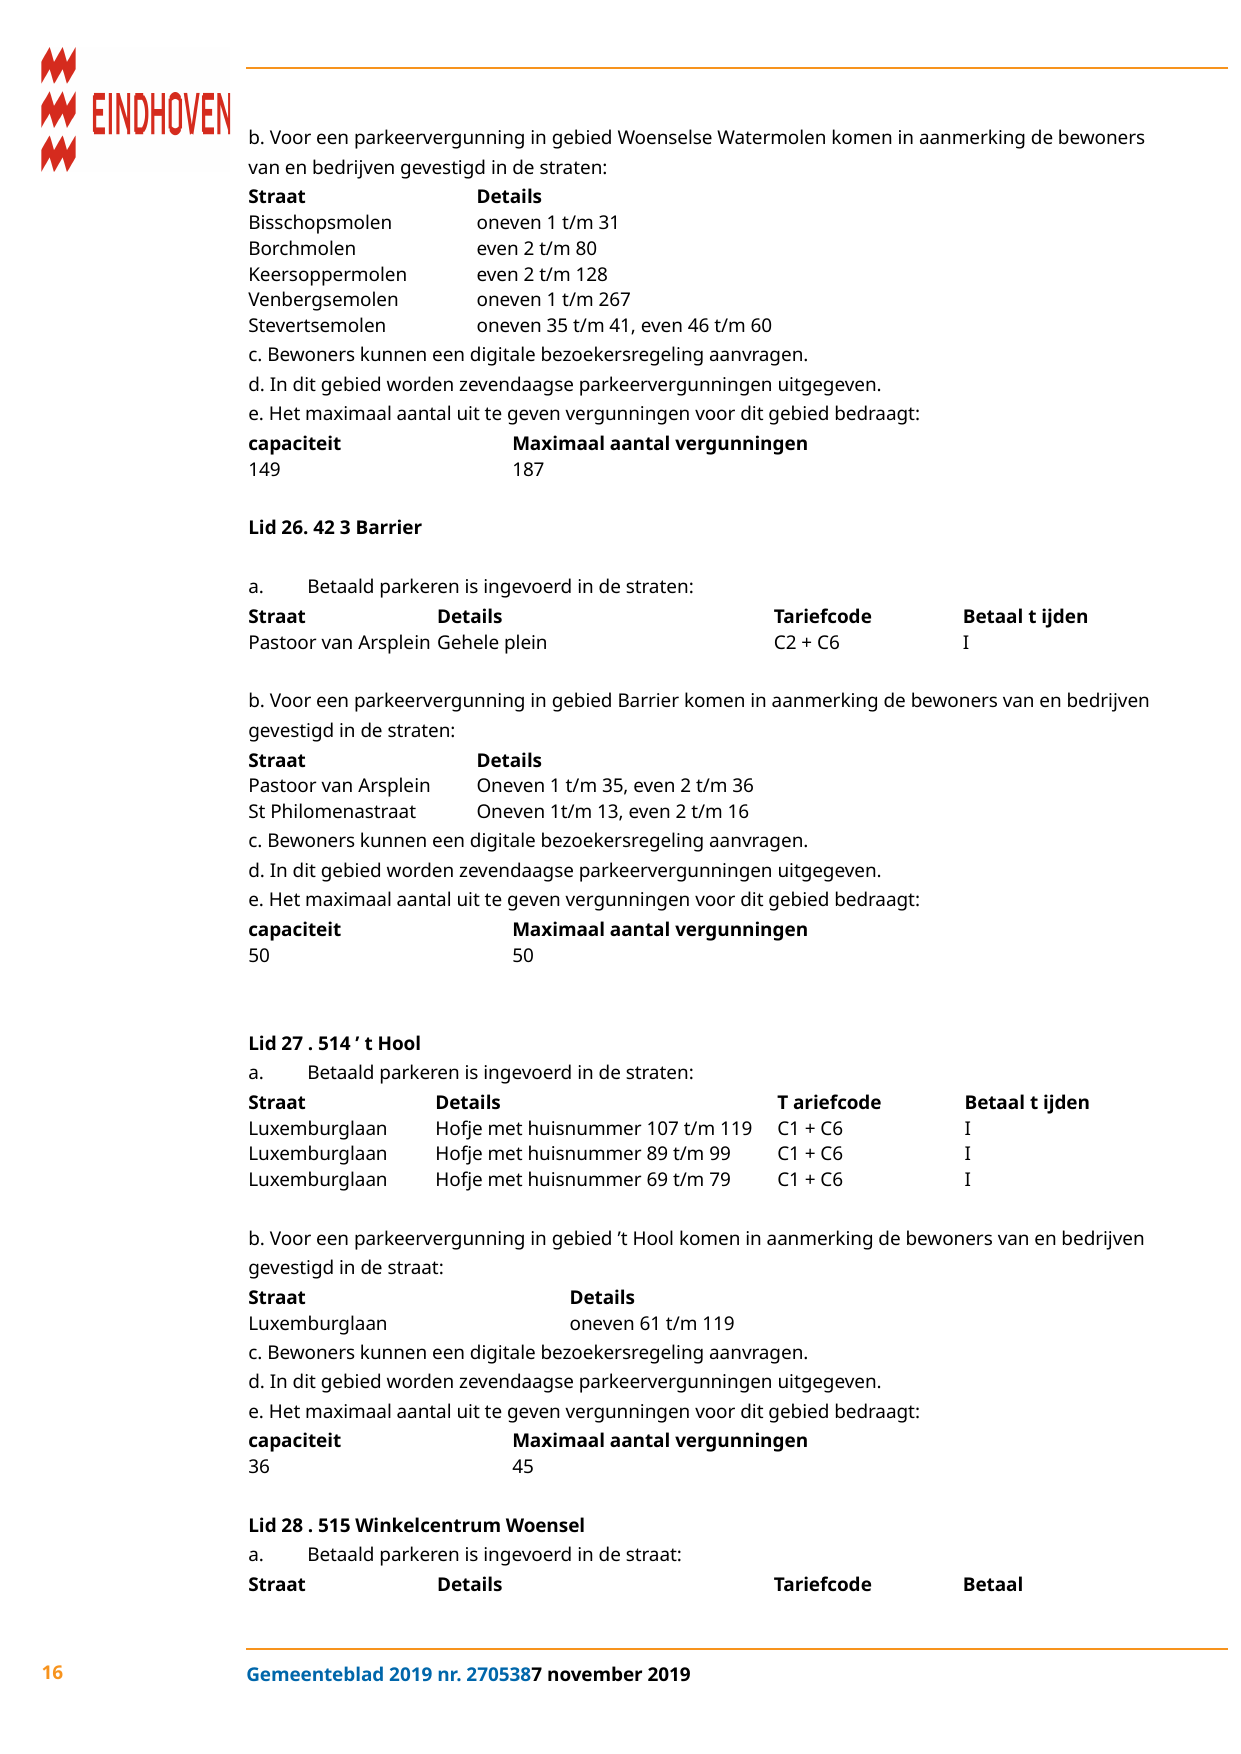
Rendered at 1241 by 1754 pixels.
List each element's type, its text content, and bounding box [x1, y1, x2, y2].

text b. Voor een parkeervergunning in gebied Barrier komen in aanmerking de bewoners van en bedrijven gevestigd in de straten: [248, 687, 1152, 743]
table_cell oneven 1 t/m 267 [476, 287, 1152, 312]
table_cell Oneven 1 t/m 35, even 2 t/m 36 [476, 773, 1152, 798]
table_cell Pastoor van Arsplein [248, 773, 476, 798]
table_cell Venbergsemolen [248, 287, 476, 312]
table_header Betaal [963, 1571, 1152, 1597]
table_cell Hofje met huisnummer 69 t/m 79 [435, 1166, 777, 1192]
table_header Maximaal aantal vergunningen [512, 430, 1152, 456]
table_cell Hofje met huisnummer 89 t/m 99 [435, 1141, 777, 1166]
table_header Tariefcode [774, 603, 963, 629]
text d. In dit gebied worden zevendaagse parkeervergunningen uitgegeven. [248, 371, 1152, 397]
table_cell 149 [248, 456, 512, 482]
table_cell even 2 t/m 128 [476, 261, 1152, 287]
table_header Straat [248, 747, 476, 772]
table_header Straat [248, 1284, 569, 1310]
table_cell oneven 61 t/m 119 [569, 1310, 1152, 1336]
table_header Tariefcode [774, 1571, 963, 1597]
table_cell C2 + C6 [774, 629, 963, 655]
table_cell Luxemburglaan [248, 1141, 435, 1166]
text c. Bewoners kunnen een digitale bezoekersregeling aanvragen. [248, 827, 1152, 853]
table_cell 187 [512, 456, 1152, 482]
table_header Straat [248, 184, 476, 209]
table_cell oneven 1 t/m 31 [476, 209, 1152, 235]
table_header capaciteit [248, 430, 512, 456]
table_cell Stevertsemolen [248, 312, 476, 338]
table_cell 50 [248, 942, 512, 967]
table_cell Keersoppermolen [248, 261, 476, 287]
table_header T ariefcode [777, 1089, 964, 1115]
table_header Straat [248, 1089, 435, 1115]
table_header Details [437, 1571, 774, 1597]
table_cell 50 [512, 942, 1152, 967]
text d. In dit gebied worden zevendaagse parkeervergunningen uitgegeven. [248, 857, 1152, 882]
table_cell Oneven 1t/m 13, even 2 t/m 16 [476, 798, 1152, 824]
table_cell I [963, 629, 1152, 655]
table_header capaciteit [248, 1428, 512, 1453]
table_header Straat [248, 1571, 437, 1597]
table_header Betaal t ijden [964, 1089, 1152, 1115]
table_cell I [964, 1166, 1152, 1192]
table_header Details [435, 1089, 777, 1115]
table_cell Hofje met huisnummer 107 t/m 119 [435, 1115, 777, 1141]
table_cell I [964, 1115, 1152, 1141]
table_cell C1 + C6 [777, 1141, 964, 1166]
table_header Betaal t ijden [963, 603, 1152, 629]
list Betaald parkeren is ingevoerd in de straat: [248, 1542, 1152, 1567]
table_header Details [569, 1284, 1152, 1310]
table_cell Pastoor van Arsplein [248, 629, 437, 655]
text c. Bewoners kunnen een digitale bezoekersregeling aanvragen. [248, 341, 1152, 367]
list Betaald parkeren is ingevoerd in de straten: [248, 573, 1152, 599]
table_header Details [476, 184, 1152, 209]
table_cell Gehele plein [437, 629, 774, 655]
table_cell 45 [512, 1454, 1152, 1479]
table_cell C1 + C6 [777, 1115, 964, 1141]
text c. Bewoners kunnen een digitale bezoekersregeling aanvragen. [248, 1339, 1152, 1364]
table_header Maximaal aantal vergunningen [512, 916, 1152, 942]
table_header Maximaal aantal vergunningen [512, 1428, 1152, 1453]
table_cell St Philomenastraat [248, 798, 476, 824]
table_cell I [964, 1141, 1152, 1166]
text e. Het maximaal aantal uit te geven vergunningen voor dit gebied bedraagt: [248, 1398, 1152, 1424]
table_cell oneven 35 t/m 41, even 46 t/m 60 [476, 312, 1152, 338]
table_cell Luxemburglaan [248, 1115, 435, 1141]
list Betaald parkeren is ingevoerd in de straten: [248, 1059, 1152, 1085]
table_cell 36 [248, 1454, 512, 1479]
table_cell Borchmolen [248, 235, 476, 261]
text Lid 27 . 514 ’ t Hool [248, 1030, 1152, 1056]
table_cell Luxemburglaan [248, 1310, 569, 1336]
picture [41, 47, 231, 172]
text b. Voor een parkeervergunning in gebied Woenselse Watermolen komen in aanmerking de bewoners van en bedrijven gevestigd in de straten: [248, 124, 1152, 180]
table_header Straat [248, 603, 437, 629]
table_cell C1 + C6 [777, 1166, 964, 1192]
text Lid 26. 42 3 Barrier [248, 514, 1152, 540]
text d. In dit gebied worden zevendaagse parkeervergunningen uitgegeven. [248, 1368, 1152, 1394]
table_header Details [437, 603, 774, 629]
table_header capaciteit [248, 916, 512, 942]
text b. Voor een parkeervergunning in gebied ’t Hool komen in aanmerking de bewoners van en bedrijven gevestigd in de straat: [248, 1225, 1152, 1280]
table_cell Bisschopsmolen [248, 209, 476, 235]
table_cell Luxemburglaan [248, 1166, 435, 1192]
table_cell even 2 t/m 80 [476, 235, 1152, 261]
text e. Het maximaal aantal uit te geven vergunningen voor dit gebied bedraagt: [248, 400, 1152, 426]
text e. Het maximaal aantal uit te geven vergunningen voor dit gebied bedraagt: [248, 886, 1152, 912]
table_header Details [476, 747, 1152, 772]
text Lid 28 . 515 Winkelcentrum Woensel [248, 1512, 1152, 1538]
